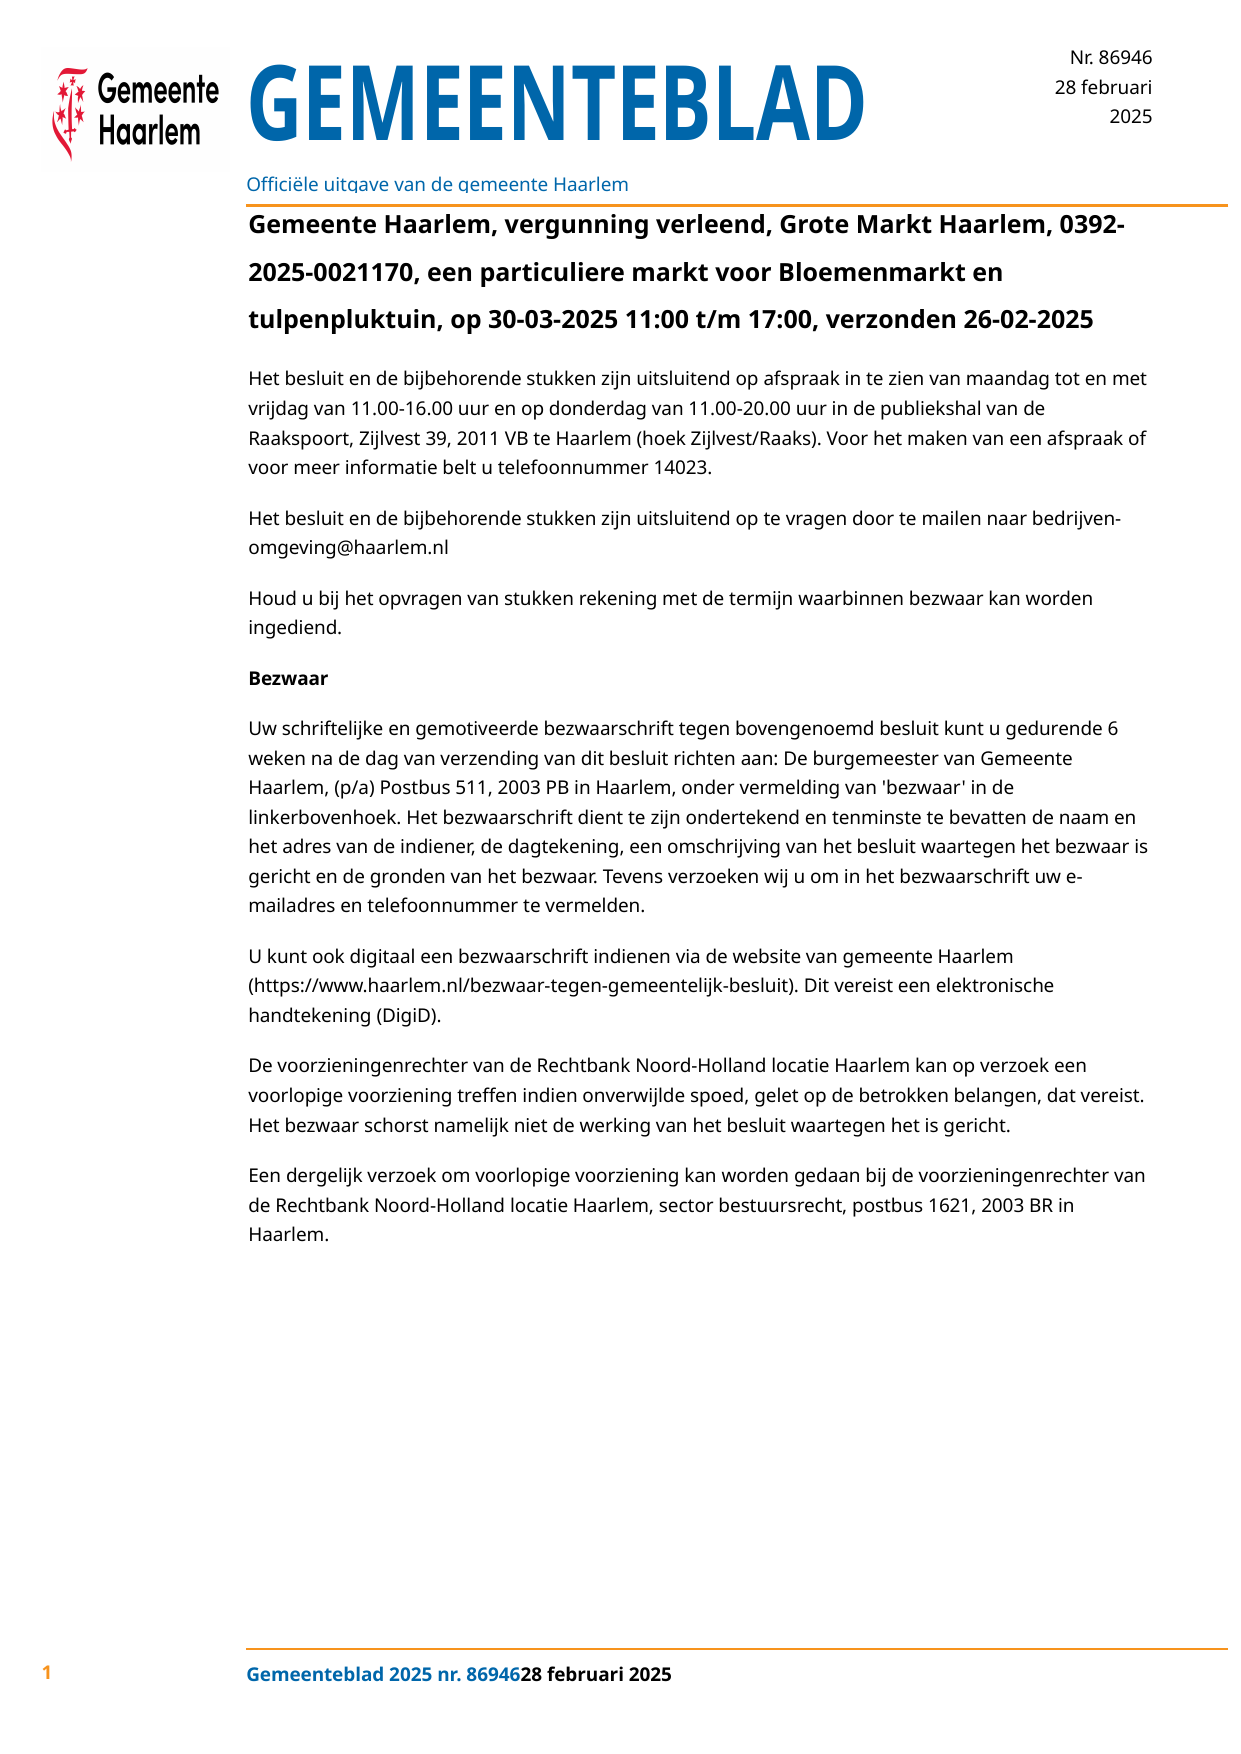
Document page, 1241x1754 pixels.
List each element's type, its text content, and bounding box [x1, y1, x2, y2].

text De voorzieningenrechter van de Rechtbank Noord-Holland locatie Haarlem kan op verzoek een voorlopige voorziening treffen indien onverwijlde spoed, gelet op de betrokken belangen, dat vereist. Het bezwaar schorst namelijk niet de werking van het besluit waartegen het is gericht. [248, 1053, 1152, 1137]
text Houd u bij het opvragen van stukken rekening met de termijn waarbinnen bezwaar kan worden ingediend. [248, 585, 1152, 640]
text Gemeente Haarlem, vergunning verleend, Grote Markt Haarlem, 0392-2025-0021170, een particuliere markt voor Bloemenmarkt en tulpenpluktuin, op 30-03-2025 11:00 t/m 17:00, verzonden 26-02-2025 [248, 207, 1152, 336]
text U kunt ook digitaal een bezwaarschrift indienen via de website van gemeente Haarlem (https://www.haarlem.nl/bezwaar-tegen-gemeentelijk-besluit). Dit vereist een elektronische handtekening (DigiD). [248, 943, 1152, 1028]
text Een dergelijk verzoek om voorlopige voorziening kan worden gedaan bij de voorzieningenrechter van de Rechtbank Noord-Holland locatie Haarlem, sector bestuursrecht, postbus 1621, 2003 BR in Haarlem. [248, 1162, 1152, 1247]
picture [41, 47, 231, 172]
text Het besluit en de bijbehorende stukken zijn uitsluitend op te vragen door te mailen naar bedrijven-omgeving@haarlem.nl [248, 505, 1152, 560]
text Het besluit en de bijbehorende stukken zijn uitsluitend op afspraak in te zien van maandag tot en met vrijdag van 11.00-16.00 uur en op donderdag van 11.00-20.00 uur in de publiekshal van de Raakspoort, Zijlvest 39, 2011 VB te Haarlem (hoek Zijlvest/Raaks). Voor het maken van een afspraak of voor meer informatie belt u telefoonnummer 14023. [248, 366, 1152, 480]
text Bezwaar [248, 665, 1152, 690]
text Uw schriftelijke en gemotiveerde bezwaarschrift tegen bovengenoemd besluit kunt u gedurende 6 weken na de dag van verzending van dit besluit richten aan: De burgemeester van Gemeente Haarlem, (p/a) Postbus 511, 2003 PB in Haarlem, onder vermelding van 'bezwaar' in de linkerbovenhoek. Het bezwaarschrift dient te zijn ondertekend en tenminste te bevatten de naam en het adres van de indiener, de dagtekening, een omschrijving van het besluit waartegen het bezwaar is gericht en de gronden van het bezwaar. Tevens verzoeken wij u om in het bezwaarschrift uw e-mailadres en telefoonnummer te vermelden. [248, 715, 1152, 918]
